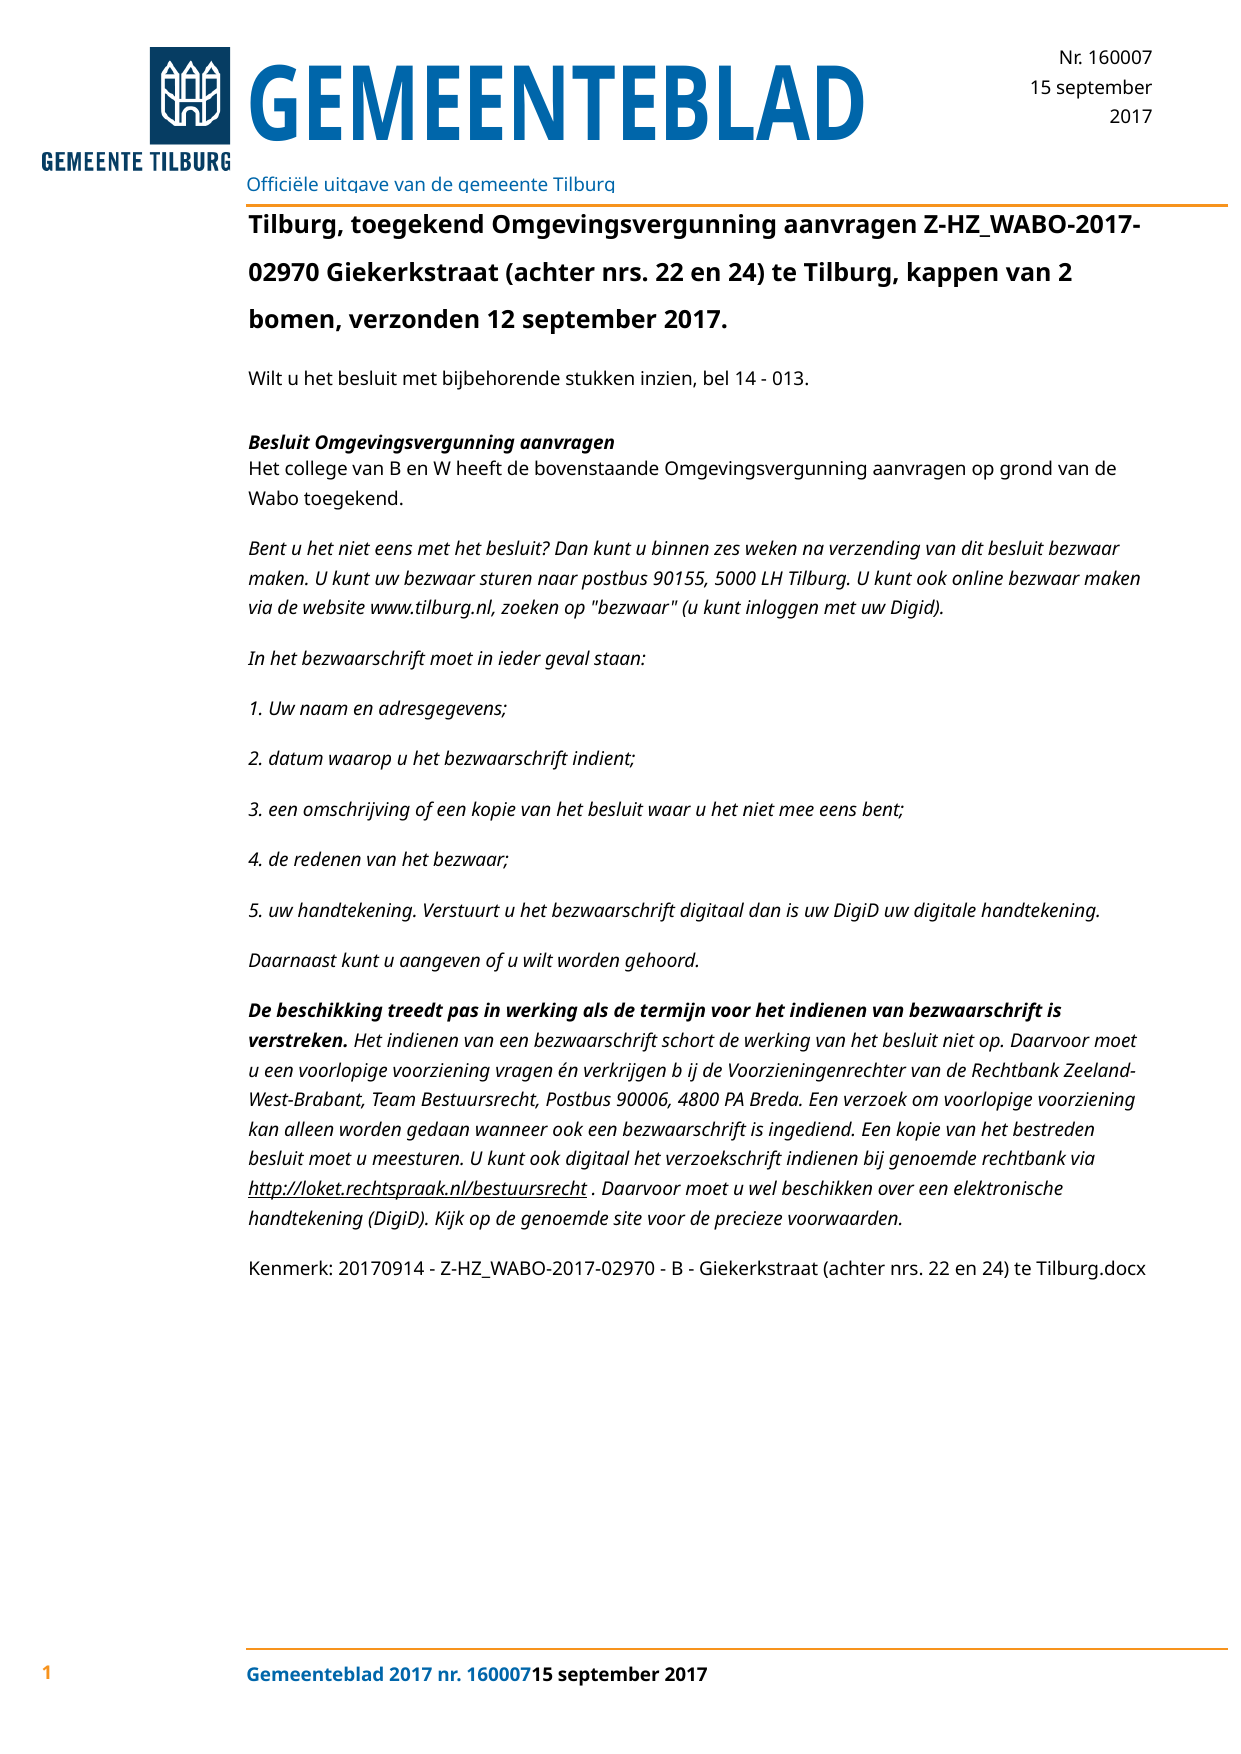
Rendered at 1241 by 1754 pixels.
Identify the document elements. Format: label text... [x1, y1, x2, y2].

text 5. uw handtekening. Verstuurt u het bezwaarschrift digitaal dan is uw DigiD uw digitale handtekening. [248, 897, 1152, 923]
text 2. datum waarop u het bezwaarschrift indient; [248, 746, 1152, 771]
text 3. een omschrijving of een kopie van het besluit waar u het niet mee eens bent; [248, 796, 1152, 822]
text De beschikking treedt pas in werking als de termijn voor het indienen van bezwaarschrift is verstreken. Het indienen van een bezwaarschrift schort de werking van het besluit niet op. Daarvoor moet u een voorlopige voorziening vragen én verkrijgen b ij de Voorzieningenrechter van de Rechtbank Zeeland-West-Brabant, Team Bestuursrecht, Postbus 90006, 4800 PA Breda. Een verzoek om voorlopige voorziening kan alleen worden gedaan wanneer ook een bezwaarschrift is ingediend. Een kopie van het bestreden besluit moet u meesturen. U kunt ook digitaal het verzoekschrift indienen bij genoemde rechtbank via http://loket.rechtspraak.nl/bestuursrecht . Daarvoor moet u wel beschikken over een elektronische handtekening (DigiD). Kijk op de genoemde site voor de precieze voorwaarden. [248, 998, 1152, 1231]
text Besluit Omgevingsvergunning aanvragen [248, 429, 1152, 455]
text 1. Uw naam en adresgegevens; [248, 695, 1152, 721]
text Wilt u het besluit met bijbehorende stukken inzien, bel 14 - 013. [248, 366, 1152, 391]
picture [41, 47, 231, 172]
text Daarnaast kunt u aangeven of u wilt worden gehoord. [248, 947, 1152, 973]
text 4. de redenen van het bezwaar; [248, 846, 1152, 872]
text In het bezwaarschrift moet in ieder geval staan: [248, 645, 1152, 671]
text Kenmerk: 20170914 - Z-HZ_WABO-2017-02970 - B - Giekerkstraat (achter nrs. 22 en 24) te Tilburg.docx [248, 1255, 1152, 1281]
text Bent u het niet eens met het besluit? Dan kunt u binnen zes weken na verzending van dit besluit bezwaar maken. U kunt uw bezwaar sturen naar postbus 90155, 5000 LH Tilburg. U kunt ook online bezwaar maken via de website www.tilburg.nl, zoeken op "bezwaar" (u kunt inloggen met uw Digid). [248, 535, 1152, 620]
text Het college van B en W heeft de bovenstaande Omgevingsvergunning aanvragen op grond van de Wabo toegekend. [248, 455, 1152, 511]
text Tilburg, toegekend Omgevingsvergunning aanvragen Z-HZ_WABO-2017-02970 Giekerkstraat (achter nrs. 22 en 24) te Tilburg, kappen van 2 bomen, verzonden 12 september 2017. [248, 207, 1152, 336]
